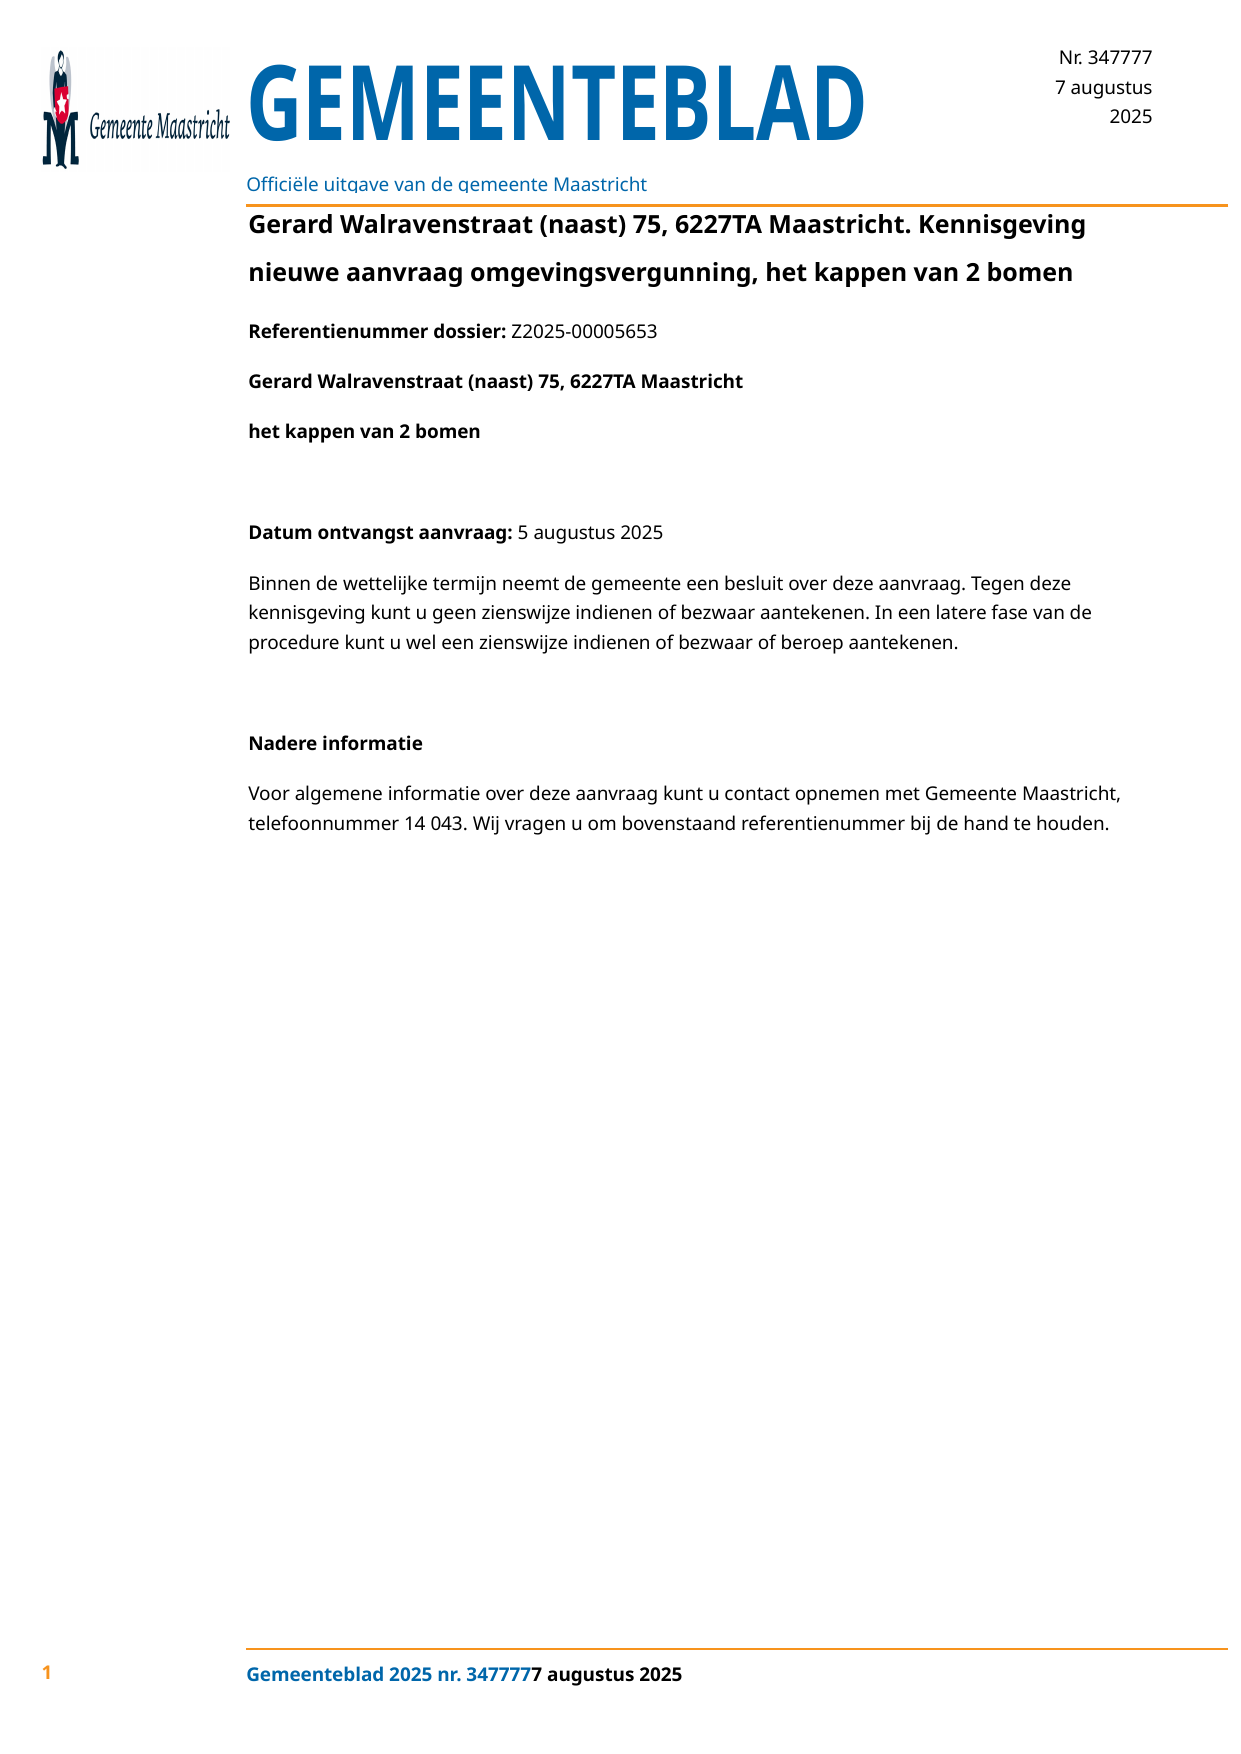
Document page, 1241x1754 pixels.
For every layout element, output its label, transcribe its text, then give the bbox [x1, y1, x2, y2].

text het kappen van 2 bomen [248, 419, 1152, 444]
text Nadere informatie [248, 730, 1152, 756]
text Binnen de wettelijke termijn neemt de gemeente een besluit over deze aanvraag. Tegen deze kennisgeving kunt u geen zienswijze indienen of bezwaar aantekenen. In een latere fase van de procedure kunt u wel een zienswijze indienen of bezwaar of beroep aantekenen. [248, 570, 1152, 655]
text Datum ontvangst aanvraag: 5 augustus 2025 [248, 519, 1152, 545]
text Voor algemene informatie over deze aanvraag kunt u contact opnemen met Gemeente Maastricht, telefoonnummer 14 043. Wij vragen u om bovenstaand referentienummer bij de hand te houden. [248, 780, 1152, 836]
text Gerard Walravenstraat (naast) 75, 6227TA Maastricht. Kennisgeving nieuwe aanvraag omgevingsvergunning, het kappen van 2 bomen [248, 207, 1152, 288]
picture [41, 47, 231, 172]
text Referentienummer dossier: Z2025-00005653 [248, 318, 1152, 344]
text Gerard Walravenstraat (naast) 75, 6227TA Maastricht [248, 368, 1152, 394]
